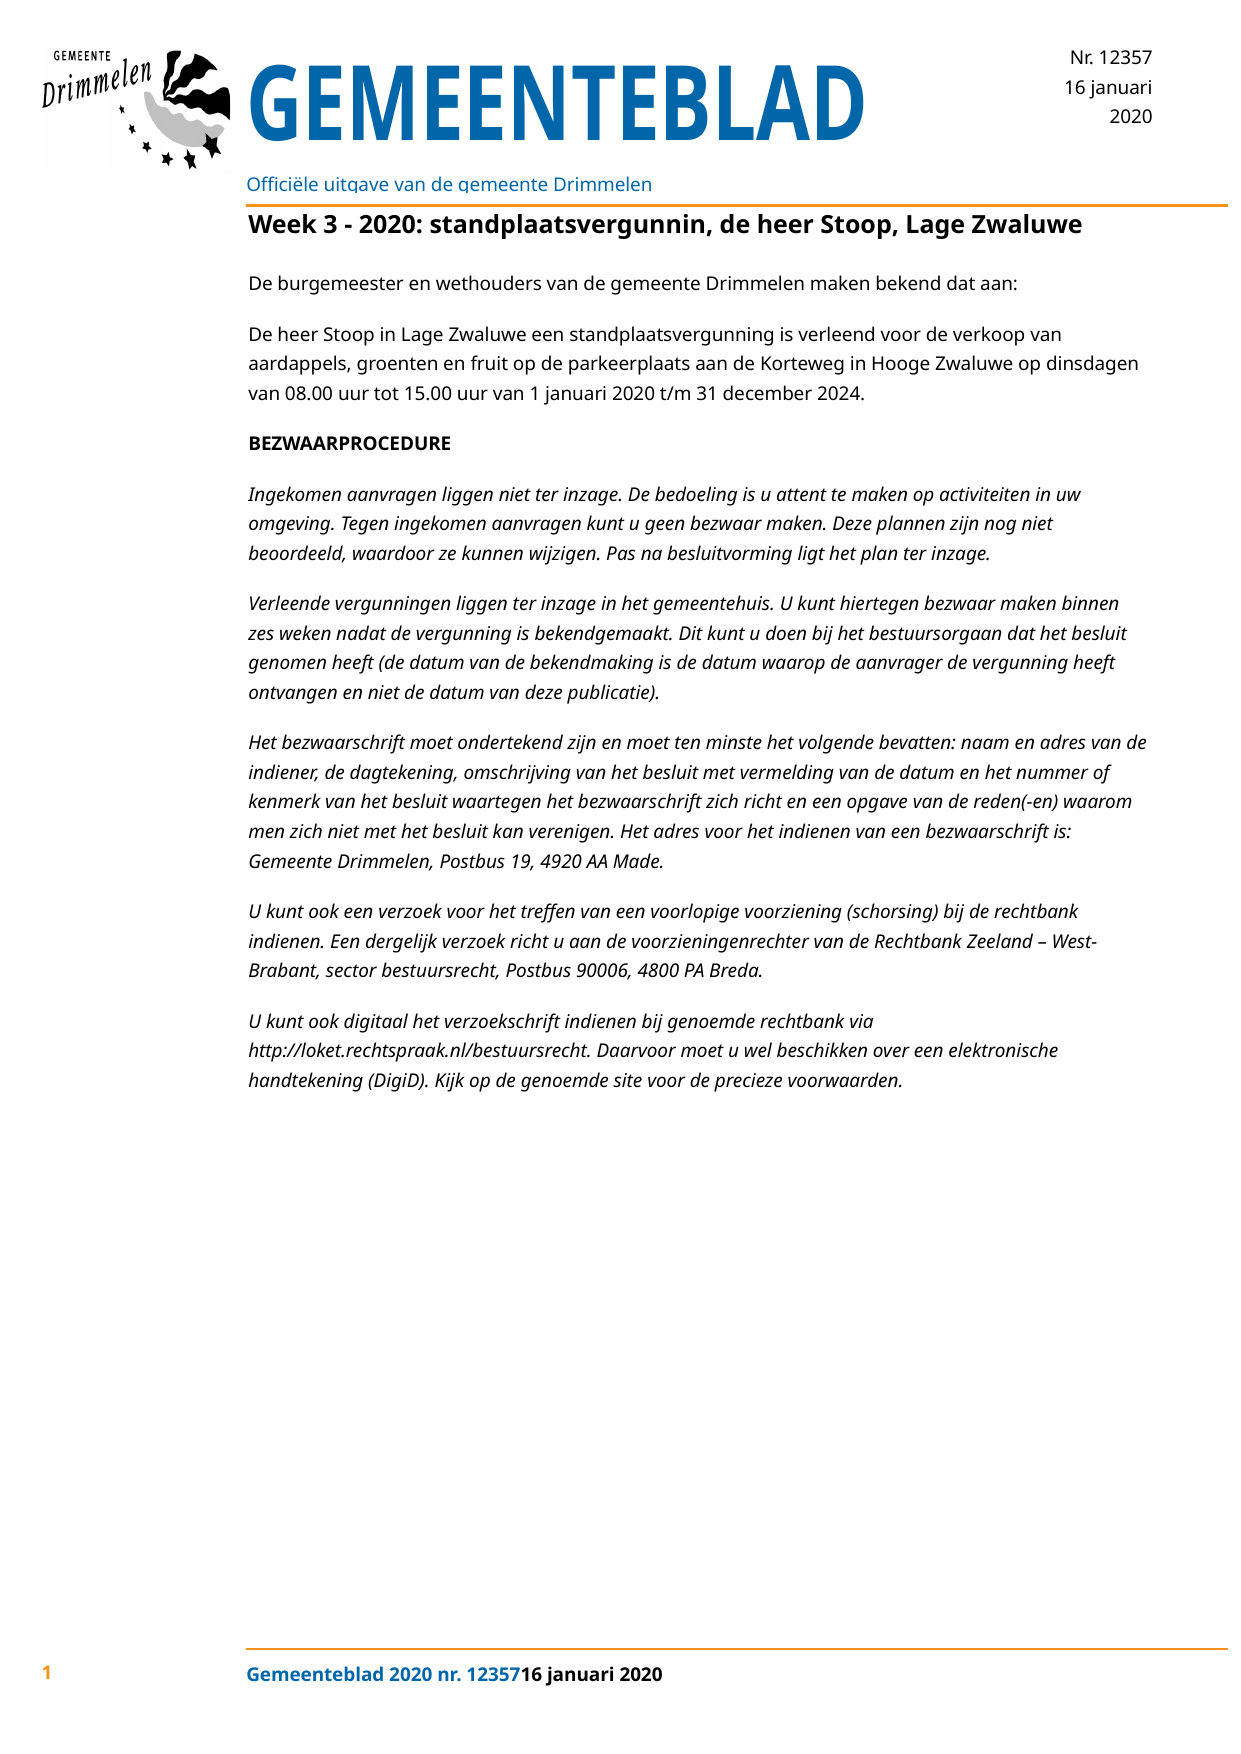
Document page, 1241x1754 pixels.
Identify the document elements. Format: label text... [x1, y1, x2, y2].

picture [41, 47, 231, 172]
text Verleende vergunningen liggen ter inzage in het gemeentehuis. U kunt hiertegen bezwaar maken binnen zes weken nadat de vergunning is bekendgemaakt. Dit kunt u doen bij het bestuursorgaan dat het besluit genomen heeft (de datum van de bekendmaking is de datum waarop de aanvrager de vergunning heeft ontvangen en niet de datum van deze publicatie). [248, 590, 1152, 705]
text De burgemeester en wethouders van de gemeente Drimmelen maken bekend dat aan: [248, 270, 1152, 296]
text BEZWAARPROCEDURE [248, 430, 1152, 456]
text Het bezwaarschrift moet ondertekend zijn en moet ten minste het volgende bevatten: naam en adres van de indiener, de dagtekening, omschrijving van het besluit met vermelding van de datum en het nummer of kenmerk van het besluit waartegen het bezwaarschrift zich richt en een opgave van de reden(-en) waarom men zich niet met het besluit kan verenigen. Het adres voor het indienen van een bezwaarschrift is: Gemeente Drimmelen, Postbus 19, 4920 AA Made. [248, 729, 1152, 873]
text Ingekomen aanvragen liggen niet ter inzage. De bedoeling is u attent te maken op activiteiten in uw omgeving. Tegen ingekomen aanvragen kunt u geen bezwaar maken. Deze plannen zijn nog niet beoordeeld, waardoor ze kunnen wijzigen. Pas na besluitvorming ligt het plan ter inzage. [248, 481, 1152, 566]
text De heer Stoop in Lage Zwaluwe een standplaatsvergunning is verleend voor de verkoop van aardappels, groenten en fruit op de parkeerplaats aan de Korteweg in Hooge Zwaluwe op dinsdagen van 08.00 uur tot 15.00 uur van 1 januari 2020 t/m 31 december 2024. [248, 321, 1152, 406]
text U kunt ook een verzoek voor het treffen van een voorlopige voorziening (schorsing) bij de rechtbank indienen. Een dergelijk verzoek richt u aan de voorzieningenrechter van de Rechtbank Zeeland – West-Brabant, sector bestuursrecht, Postbus 90006, 4800 PA Breda. [248, 898, 1152, 983]
text U kunt ook digitaal het verzoekschrift indienen bij genoemde rechtbank via http://loket.rechtspraak.nl/bestuursrecht. Daarvoor moet u wel beschikken over een elektronische handtekening (DigiD). Kijk op de genoemde site voor de precieze voorwaarden. [248, 1008, 1152, 1093]
text Week 3 - 2020: standplaatsvergunnin, de heer Stoop, Lage Zwaluwe [248, 207, 1152, 241]
